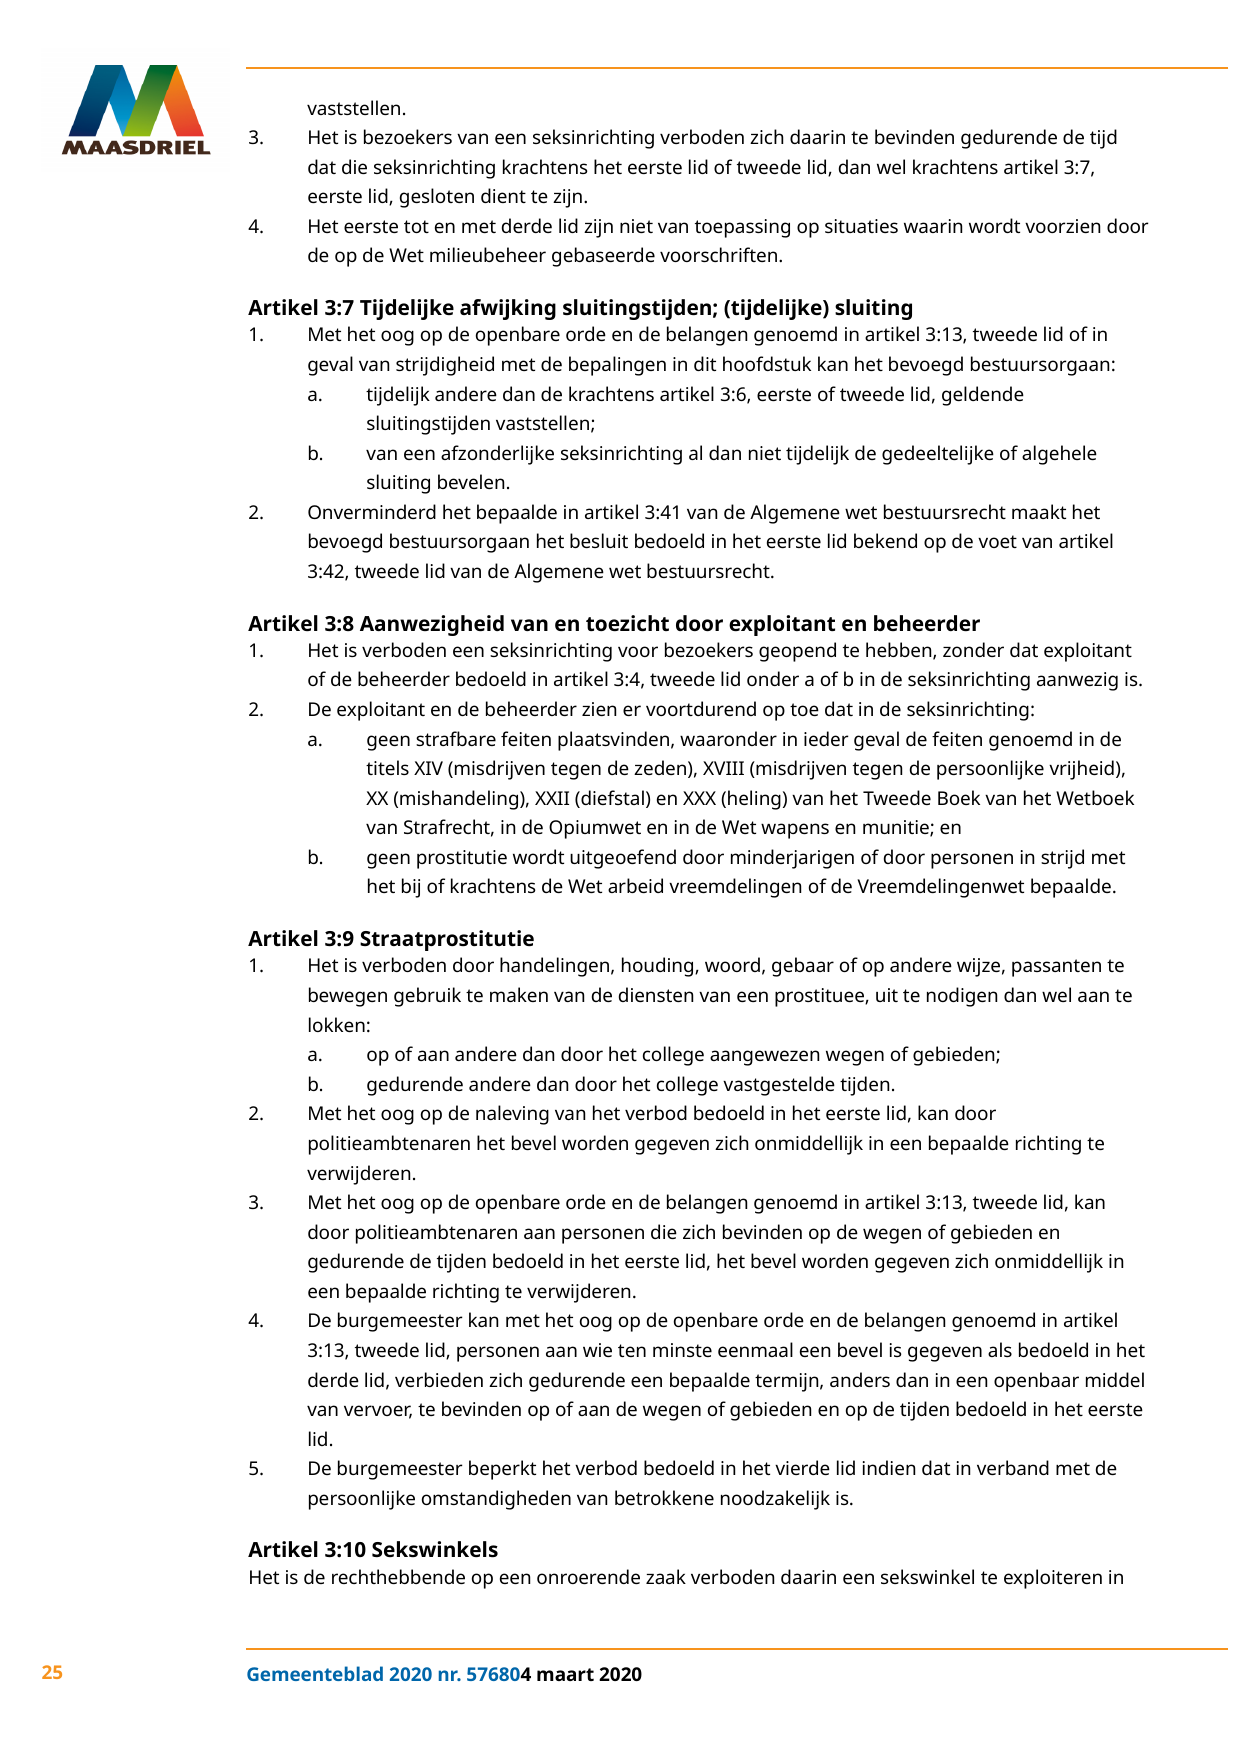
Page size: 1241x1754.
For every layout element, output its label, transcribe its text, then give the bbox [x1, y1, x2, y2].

list Met het oog op de naleving van het verbod bedoeld in het eerste lid, kan door politieambtenaren het bevel worden gegeven zich onmiddellijk in een bepaalde richting te verwijderen. [248, 1101, 1152, 1185]
text Artikel 3:7 Tijdelijke afwijking sluitingstijden; (tijdelijke) sluiting [248, 293, 1152, 322]
text Het is de rechthebbende op een onroerende zaak verboden daarin een sekswinkel te exploiteren in [248, 1564, 1152, 1590]
list De exploitant en de beheerder zien er voortdurend op toe dat in de seksinrichting: [248, 696, 1152, 722]
list geen strafbare feiten plaatsvinden, waaronder in ieder geval de feiten genoemd in de titels XIV (misdrijven tegen de zeden), XVIII (misdrijven tegen de persoonlijke vrijheid), XX (mishandeling), XXII (diefstal) en XXX (heling) van het Tweede Boek van het Wetboek van Strafrecht, in de Opiumwet en in de Wet wapens en munitie; en [307, 726, 1152, 840]
list geen prostitutie wordt uitgeoefend door minderjarigen of door personen in strijd met het bij of krachtens de Wet arbeid vreemdelingen of de Vreemdelingenwet bepaalde. [307, 844, 1152, 899]
list Met het oog op de openbare orde en de belangen genoemd in artikel 3:13, tweede lid of in geval van strijdigheid met de bepalingen in dit hoofdstuk kan het bevoegd bestuursorgaan: [248, 322, 1152, 377]
list Het is bezoekers van een seksinrichting verboden zich daarin te bevinden gedurende de tijd dat die seksinrichting krachtens het eerste lid of tweede lid, dan wel krachtens artikel 3:7, eerste lid, gesloten dient te zijn. [248, 124, 1152, 209]
list De burgemeester beperkt het verbod bedoeld in het vierde lid indien dat in verband met de persoonlijke omstandigheden van betrokkene noodzakelijk is. [248, 1456, 1152, 1511]
list Met het oog op de openbare orde en de belangen genoemd in artikel 3:13, tweede lid, kan door politieambtenaren aan personen die zich bevinden op de wegen of gebieden en gedurende de tijden bedoeld in het eerste lid, het bevel worden gegeven zich onmiddellijk in een bepaalde richting te verwijderen. [248, 1189, 1152, 1304]
list vaststellen. [248, 95, 1152, 121]
text Artikel 3:9 Straatprostitutie [248, 924, 1152, 953]
list tijdelijk andere dan de krachtens artikel 3:6, eerste of tweede lid, geldende sluitingstijden vaststellen; [307, 381, 1152, 436]
text Artikel 3:10 Sekswinkels [248, 1536, 1152, 1564]
list gedurende andere dan door het college vastgestelde tijden. [307, 1071, 1152, 1097]
list Het is verboden door handelingen, houding, woord, gebaar of op andere wijze, passanten te bewegen gebruik te maken van de diensten van een prostituee, uit te nodigen dan wel aan te lokken: [248, 953, 1152, 1037]
list Het eerste tot en met derde lid zijn niet van toepassing op situaties waarin wordt voorzien door de op de Wet milieubeheer gebaseerde voorschriften. [248, 213, 1152, 268]
list op of aan andere dan door het college aangewezen wegen of gebieden; [307, 1041, 1152, 1067]
list Onverminderd het bepaalde in artikel 3:41 van de Algemene wet bestuursrecht maakt het bevoegd bestuursorgaan het besluit bedoeld in het eerste lid bekend op de voet van artikel 3:42, tweede lid van de Algemene wet bestuursrecht. [248, 499, 1152, 584]
text Artikel 3:8 Aanwezigheid van en toezicht door exploitant en beheerder [248, 609, 1152, 637]
list De burgemeester kan met het oog op de openbare orde en de belangen genoemd in artikel 3:13, tweede lid, personen aan wie ten minste eenmaal een bevel is gegeven als bedoeld in het derde lid, verbieden zich gedurende een bepaalde termijn, anders dan in een openbaar middel van vervoer, te bevinden op of aan de wegen of gebieden en op de tijden bedoeld in het eerste lid. [248, 1308, 1152, 1452]
picture [41, 47, 231, 172]
list van een afzonderlijke seksinrichting al dan niet tijdelijk de gedeeltelijke of algehele sluiting bevelen. [307, 440, 1152, 495]
list Het is verboden een seksinrichting voor bezoekers geopend te hebben, zonder dat exploitant of de beheerder bedoeld in artikel 3:4, tweede lid onder a of b in de seksinrichting aanwezig is. [248, 637, 1152, 692]
